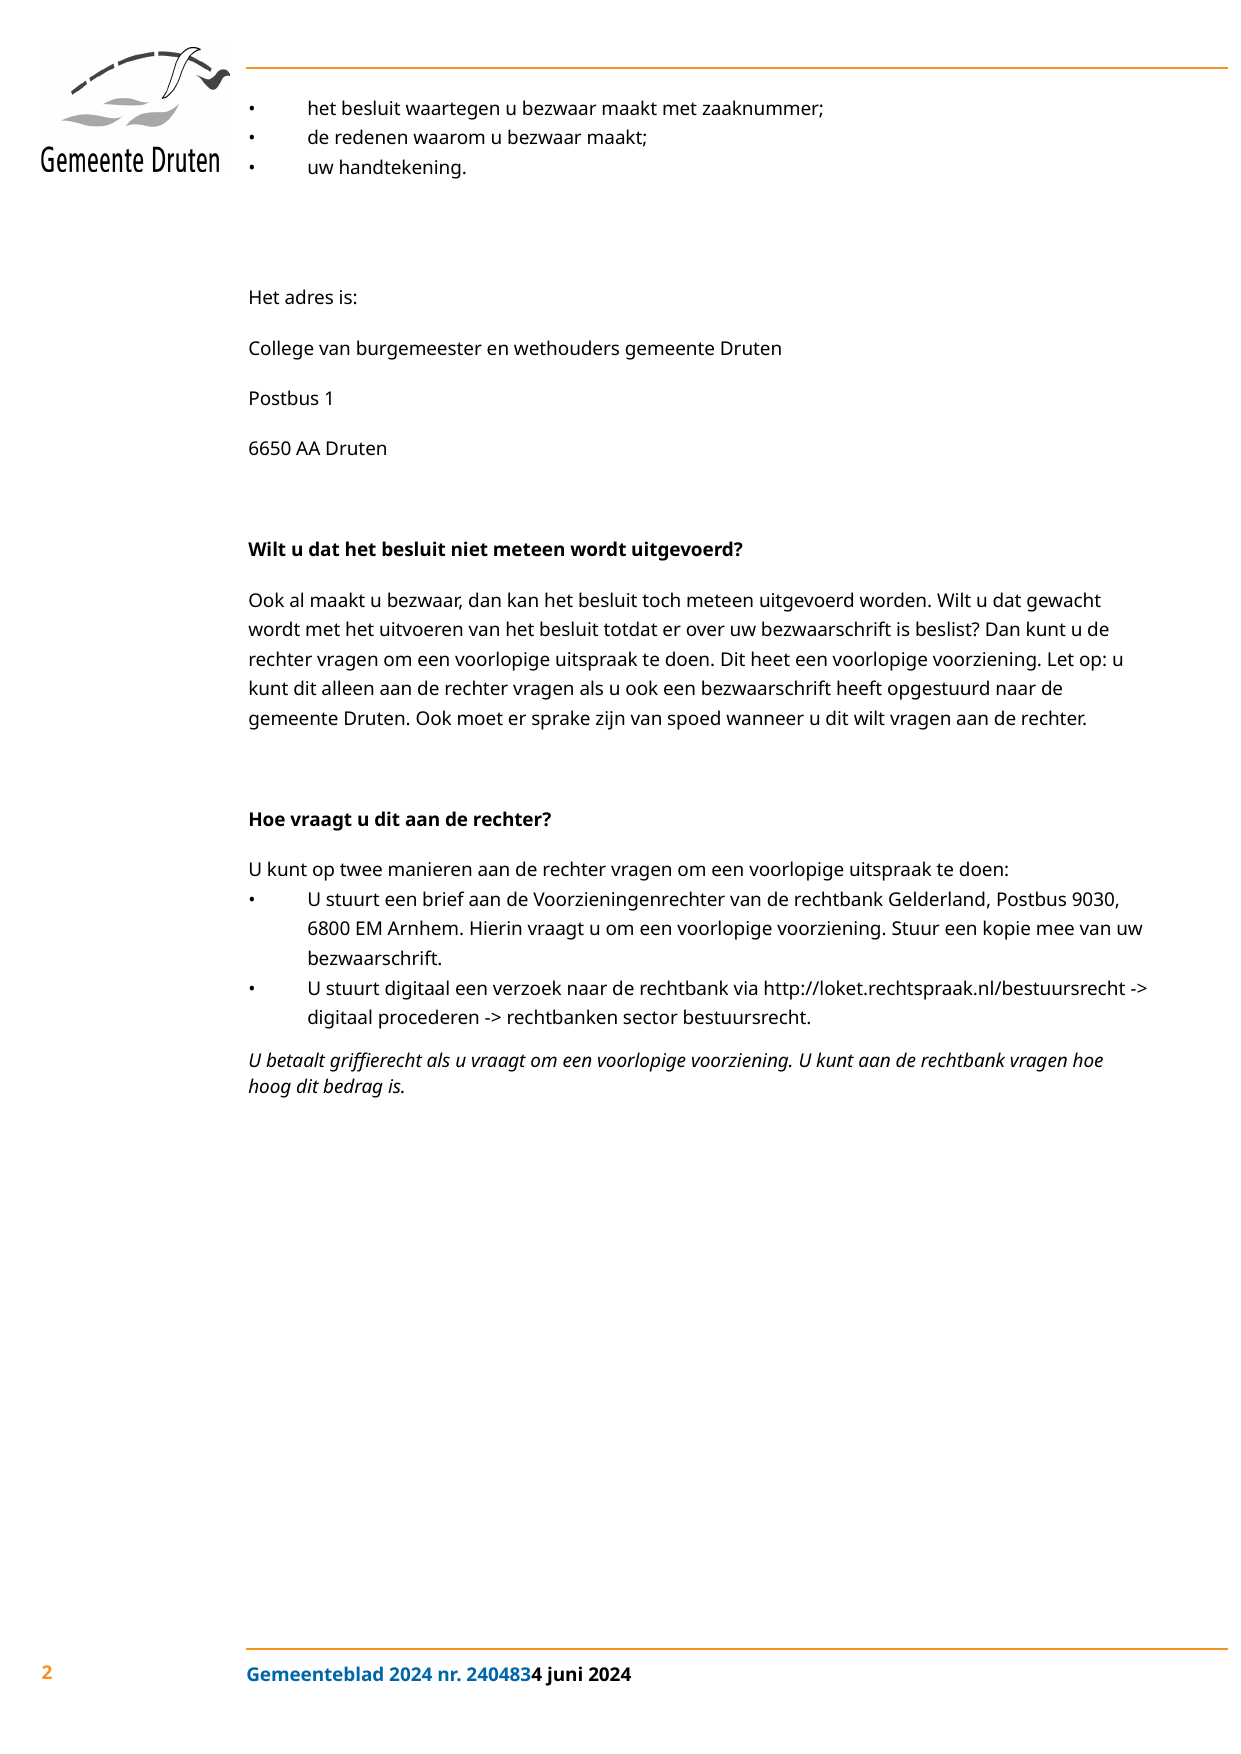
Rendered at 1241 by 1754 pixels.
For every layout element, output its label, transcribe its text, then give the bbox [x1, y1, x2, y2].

text Ook al maakt u bezwaar, dan kan het besluit toch meteen uitgevoerd worden. Wilt u dat gewacht wordt met het uitvoeren van het besluit totdat er over uw bezwaarschrift is beslist? Dan kunt u de rechter vragen om een voorlopige uitspraak te doen. Dit heet een voorlopige voorziening. Let op: u kunt dit alleen aan de rechter vragen als u ook een bezwaarschrift heeft opgestuurd naar de gemeente Druten. Ook moet er sprake zijn van spoed wanneer u dit wilt vragen aan de rechter. [248, 587, 1152, 731]
text Postbus 1 [248, 385, 1152, 411]
picture [41, 47, 231, 172]
list de redenen waarom u bezwaar maakt; [248, 124, 1152, 150]
list uw handtekening. [248, 154, 1152, 180]
list U stuurt een brief aan de Voorzieningenrechter van de rechtbank Gelderland, Postbus 9030, 6800 EM Arnhem. Hierin vraagt u om een voorlopige voorziening. Stuur een kopie mee van uw bezwaarschrift. [248, 886, 1152, 971]
text 6650 AA Druten [248, 436, 1152, 461]
list het besluit waartegen u bezwaar maakt met zaaknummer; [248, 95, 1152, 121]
text Wilt u dat het besluit niet meteen wordt uitgevoerd? [248, 536, 1152, 562]
list U stuurt digitaal een verzoek naar de rechtbank via http://loket.rechtspraak.nl/bestuursrecht -> digitaal procederen -> rechtbanken sector bestuursrecht. [248, 975, 1152, 1030]
text Het adres is: [248, 284, 1152, 310]
text College van burgemeester en wethouders gemeente Druten [248, 335, 1152, 361]
text U betaalt griffierecht als u vraagt om een voorlopige voorziening. U kunt aan de rechtbank vragen hoe hoog dit bedrag is. [248, 1047, 1152, 1099]
text U kunt op twee manieren aan de rechter vragen om een voorlopige uitspraak te doen: [248, 856, 1152, 882]
text Hoe vraagt u dit aan de rechter? [248, 806, 1152, 832]
